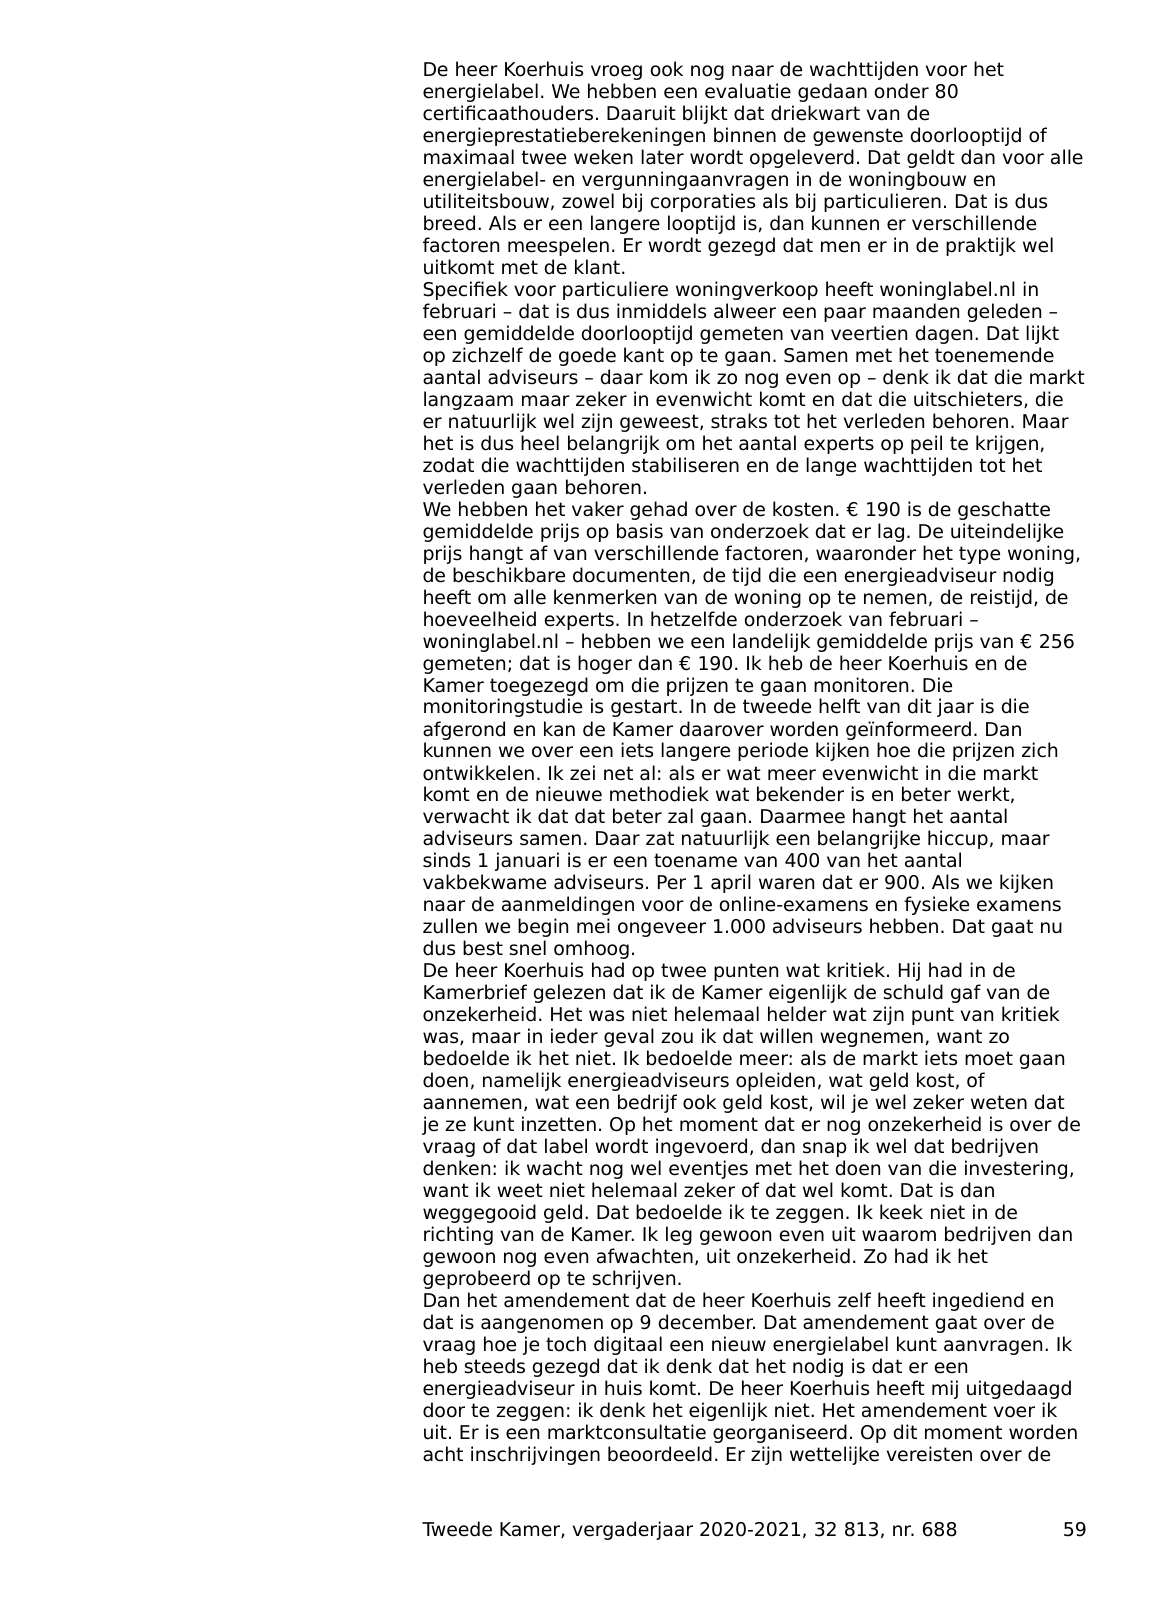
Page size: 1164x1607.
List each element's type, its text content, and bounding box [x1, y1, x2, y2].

text We hebben het vaker gehad over de kosten. € 190 is de geschatte gemiddelde prijs op basis van onderzoek dat er lag. De uiteindelijke prijs hangt af van verschillende factoren, waaronder het type woning, de beschikbare documenten, de tijd die een energieadviseur nodig heeft om alle kenmerken van de woning op te nemen, de reistijd, de hoeveelheid experts. In hetzelfde onderzoek van februari – woninglabel.nl – hebben we een landelijk gemiddelde prijs van € 256 gemeten; dat is hoger dan € 190. Ik heb de heer Koerhuis en de Kamer toegezegd om die prijzen te gaan monitoren. Die monitoringstudie is gestart. In de tweede helft van dit jaar is die afgerond en kan de Kamer daarover worden geïnformeerd. Dan kunnen we over een iets langere periode kijken hoe die prijzen zich ontwikkelen. Ik zei net al: als er wat meer evenwicht in die markt komt en de nieuwe methodiek wat bekender is en beter werkt, verwacht ik dat dat beter zal gaan. Daarmee hangt het aantal adviseurs samen. Daar zat natuurlijk een belangrijke hiccup, maar sinds 1 januari is er een toename van 400 van het aantal vakbekwame adviseurs. Per 1 april waren dat er 900. Als we kijken naar de aanmeldingen voor de online-examens en fysieke examens zullen we begin mei ongeveer 1.000 adviseurs hebben. Dat gaat nu dus best snel omhoog. [422, 499, 1087, 960]
text Specifiek voor particuliere woningverkoop heeft woninglabel.nl in februari – dat is dus inmiddels alweer een paar maanden geleden – een gemiddelde doorlooptijd gemeten van veertien dagen. Dat lijkt op zichzelf de goede kant op te gaan. Samen met het toenemende aantal adviseurs – daar kom ik zo nog even op – denk ik dat die markt langzaam maar zeker in evenwicht komt en dat die uitschieters, die er natuurlijk wel zijn geweest, straks tot het verleden behoren. Maar het is dus heel belangrijk om het aantal experts op peil te krijgen, zodat die wachttijden stabiliseren en de lange wachttijden tot het verleden gaan behoren. [422, 279, 1087, 499]
text De heer Koerhuis had op twee punten wat kritiek. Hij had in de Kamerbrief gelezen dat ik de Kamer eigenlijk de schuld gaf van de onzekerheid. Het was niet helemaal helder wat zijn punt van kritiek was, maar in ieder geval zou ik dat willen wegnemen, want zo bedoelde ik het niet. Ik bedoelde meer: als de markt iets moet gaan doen, namelijk energieadviseurs opleiden, wat geld kost, of aannemen, wat een bedrijf ook geld kost, wil je wel zeker weten dat je ze kunt inzetten. Op het moment dat er nog onzekerheid is over de vraag of dat label wordt ingevoerd, dan snap ik wel dat bedrijven denken: ik wacht nog wel eventjes met het doen van die investering, want ik weet niet helemaal zeker of dat wel komt. Dat is dan weggegooid geld. Dat bedoelde ik te zeggen. Ik keek niet in de richting van de Kamer. Ik leg gewoon even uit waarom bedrijven dan gewoon nog even afwachten, uit onzekerheid. Zo had ik het geprobeerd op te schrijven. [422, 960, 1087, 1290]
text Dan het amendement dat de heer Koerhuis zelf heeft ingediend en dat is aangenomen op 9 december. Dat amendement gaat over de vraag hoe je toch digitaal een nieuw energielabel kunt aanvragen. Ik heb steeds gezegd dat ik denk dat het nodig is dat er een energieadviseur in huis komt. De heer Koerhuis heeft mij uitgedaagd door te zeggen: ik denk het eigenlijk niet. Het amendement voer ik uit. Er is een marktconsultatie georganiseerd. Op dit moment worden acht inschrijvingen beoordeeld. Er zijn wettelijke vereisten over de [422, 1290, 1087, 1466]
text De heer Koerhuis vroeg ook nog naar de wachttijden voor het energielabel. We hebben een evaluatie gedaan onder 80 certificaathouders. Daaruit blijkt dat driekwart van de energieprestatieberekeningen binnen de gewenste doorlooptijd of maximaal twee weken later wordt opgeleverd. Dat geldt dan voor alle energielabel- en vergunningaanvragen in de woningbouw en utiliteitsbouw, zowel bij corporaties als bij particulieren. Dat is dus breed. Als er een langere looptijd is, dan kunnen er verschillende factoren meespelen. Er wordt gezegd dat men er in de praktijk wel uitkomt met de klant. [422, 59, 1087, 279]
